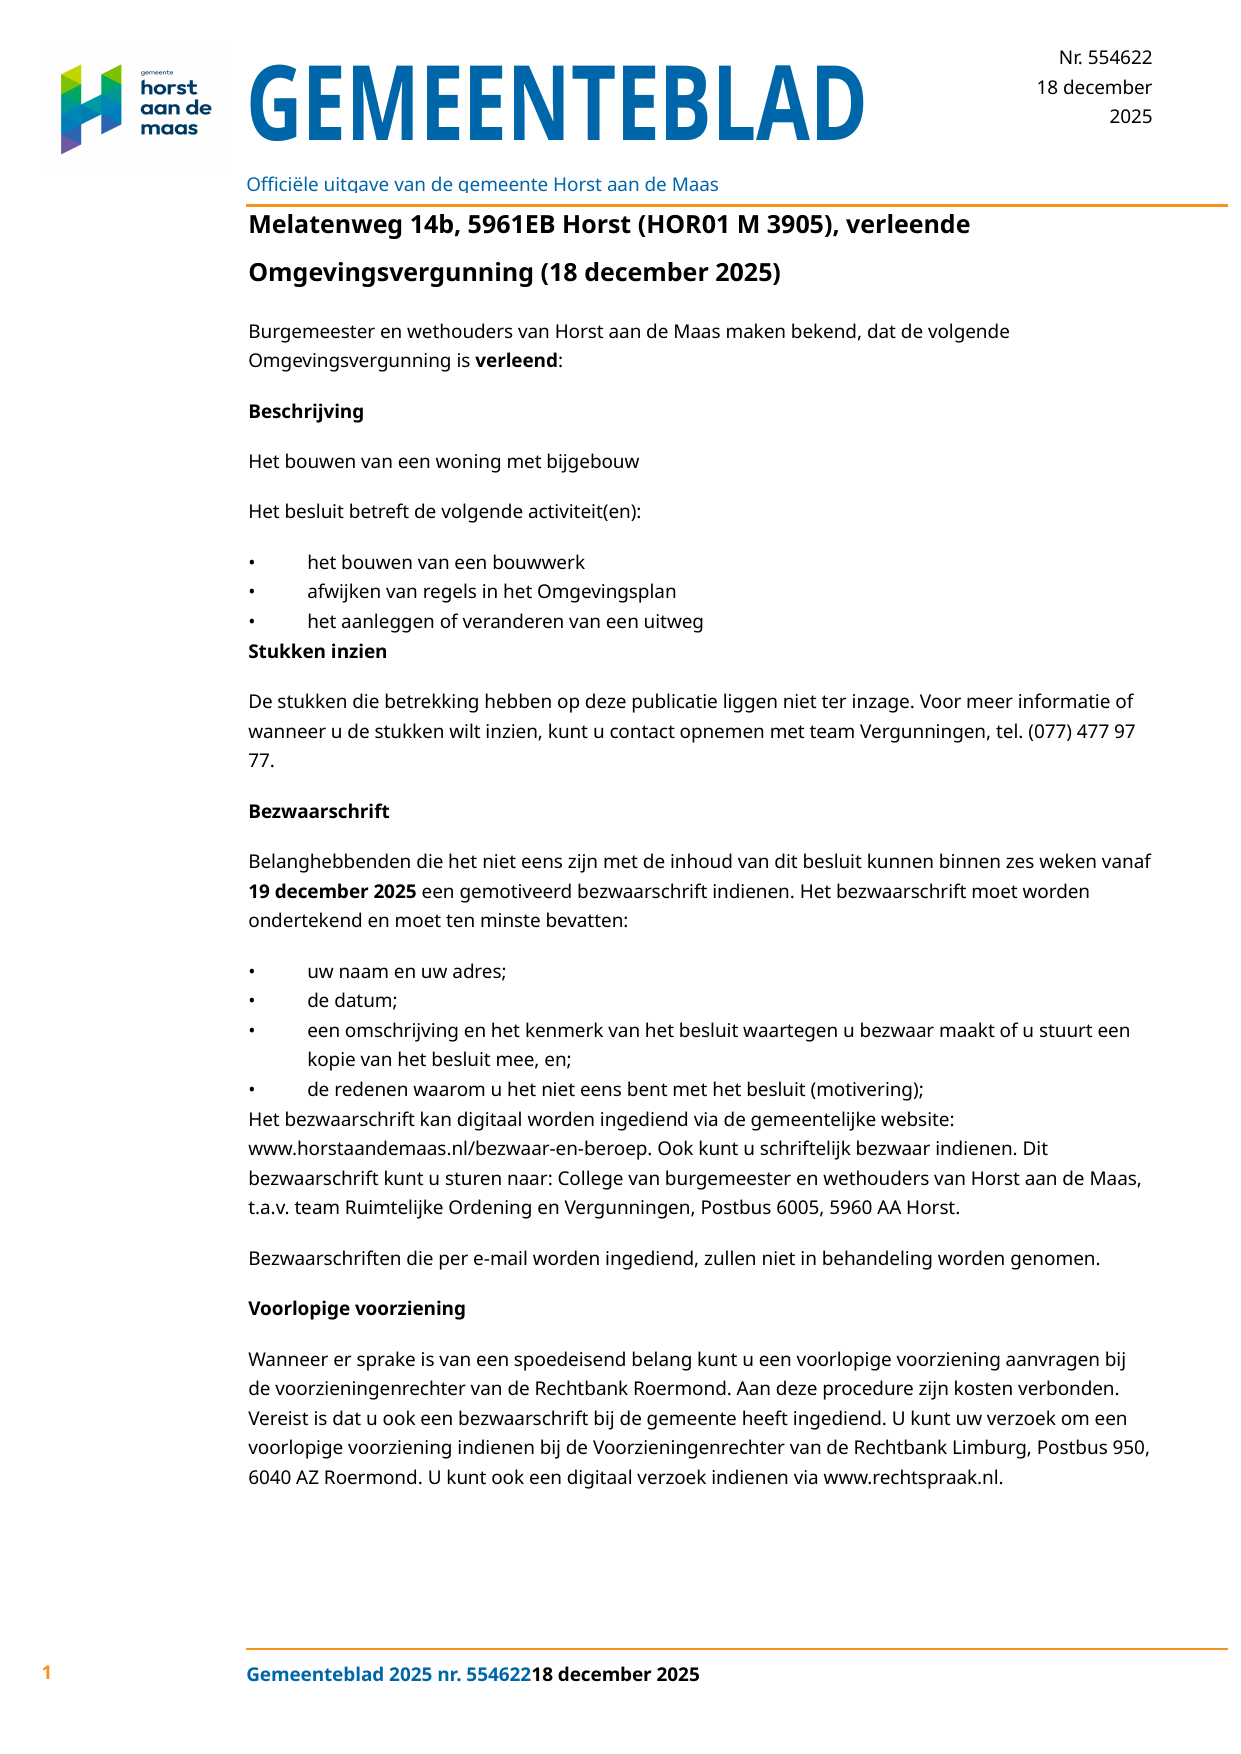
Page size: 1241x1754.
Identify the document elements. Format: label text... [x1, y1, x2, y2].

text Bezwaarschriften die per e-mail worden ingediend, zullen niet in behandeling worden genomen. [248, 1245, 1152, 1271]
list uw naam en uw adres; [248, 958, 1152, 984]
text Burgemeester en wethouders van Horst aan de Maas maken bekend, dat de volgende Omgevingsvergunning is verleend: [248, 318, 1152, 373]
text Stukken inzien [248, 638, 1152, 664]
list het bouwen van een bouwwerk [248, 549, 1152, 575]
text Melatenweg 14b, 5961EB Horst (HOR01 M 3905), verleende Omgevingsvergunning (18 december 2025) [248, 207, 1152, 288]
picture [41, 47, 231, 172]
text Voorlopige voorziening [248, 1295, 1152, 1321]
list afwijken van regels in het Omgevingsplan [248, 579, 1152, 604]
list een omschrijving en het kenmerk van het besluit waartegen u bezwaar maakt of u stuurt een kopie van het besluit mee, en; [248, 1017, 1152, 1072]
text Beschrijving [248, 398, 1152, 424]
list de datum; [248, 987, 1152, 1013]
list het aanleggen of veranderen van een uitweg [248, 608, 1152, 634]
text Het besluit betreft de volgende activiteit(en): [248, 499, 1152, 524]
text Belanghebbenden die het niet eens zijn met de inhoud van dit besluit kunnen binnen zes weken vanaf 19 december 2025 een gemotiveerd bezwaarschrift indienen. Het bezwaarschrift moet worden ondertekend en moet ten minste bevatten: [248, 848, 1152, 933]
text Het bouwen van een woning met bijgebouw [248, 448, 1152, 474]
text De stukken die betrekking hebben op deze publicatie liggen niet ter inzage. Voor meer informatie of wanneer u de stukken wilt inzien, kunt u contact opnemen met team Vergunningen, tel. (077) 477 97 77. [248, 688, 1152, 773]
text Het bezwaarschrift kan digitaal worden ingediend via de gemeentelijke website: www.horstaandemaas.nl/bezwaar-en-beroep. Ook kunt u schriftelijk bezwaar indienen. Dit bezwaarschrift kunt u sturen naar: College van burgemeester en wethouders van Horst aan de Maas, t.a.v. team Ruimtelijke Ordening en Vergunningen, Postbus 6005, 5960 AA Horst. [248, 1106, 1152, 1220]
text Bezwaarschrift [248, 798, 1152, 824]
list de redenen waarom u het niet eens bent met het besluit (motivering); [248, 1076, 1152, 1102]
text Wanneer er sprake is van een spoedeisend belang kunt u een voorlopige voorziening aanvragen bij de voorzieningenrechter van de Rechtbank Roermond. Aan deze procedure zijn kosten verbonden. Vereist is dat u ook een bezwaarschrift bij de gemeente heeft ingediend. U kunt uw verzoek om een voorlopige voorziening indienen bij de Voorzieningenrechter van de Rechtbank Limburg, Postbus 950, 6040 AZ Roermond. U kunt ook een digitaal verzoek indienen via www.rechtspraak.nl. [248, 1346, 1152, 1490]
